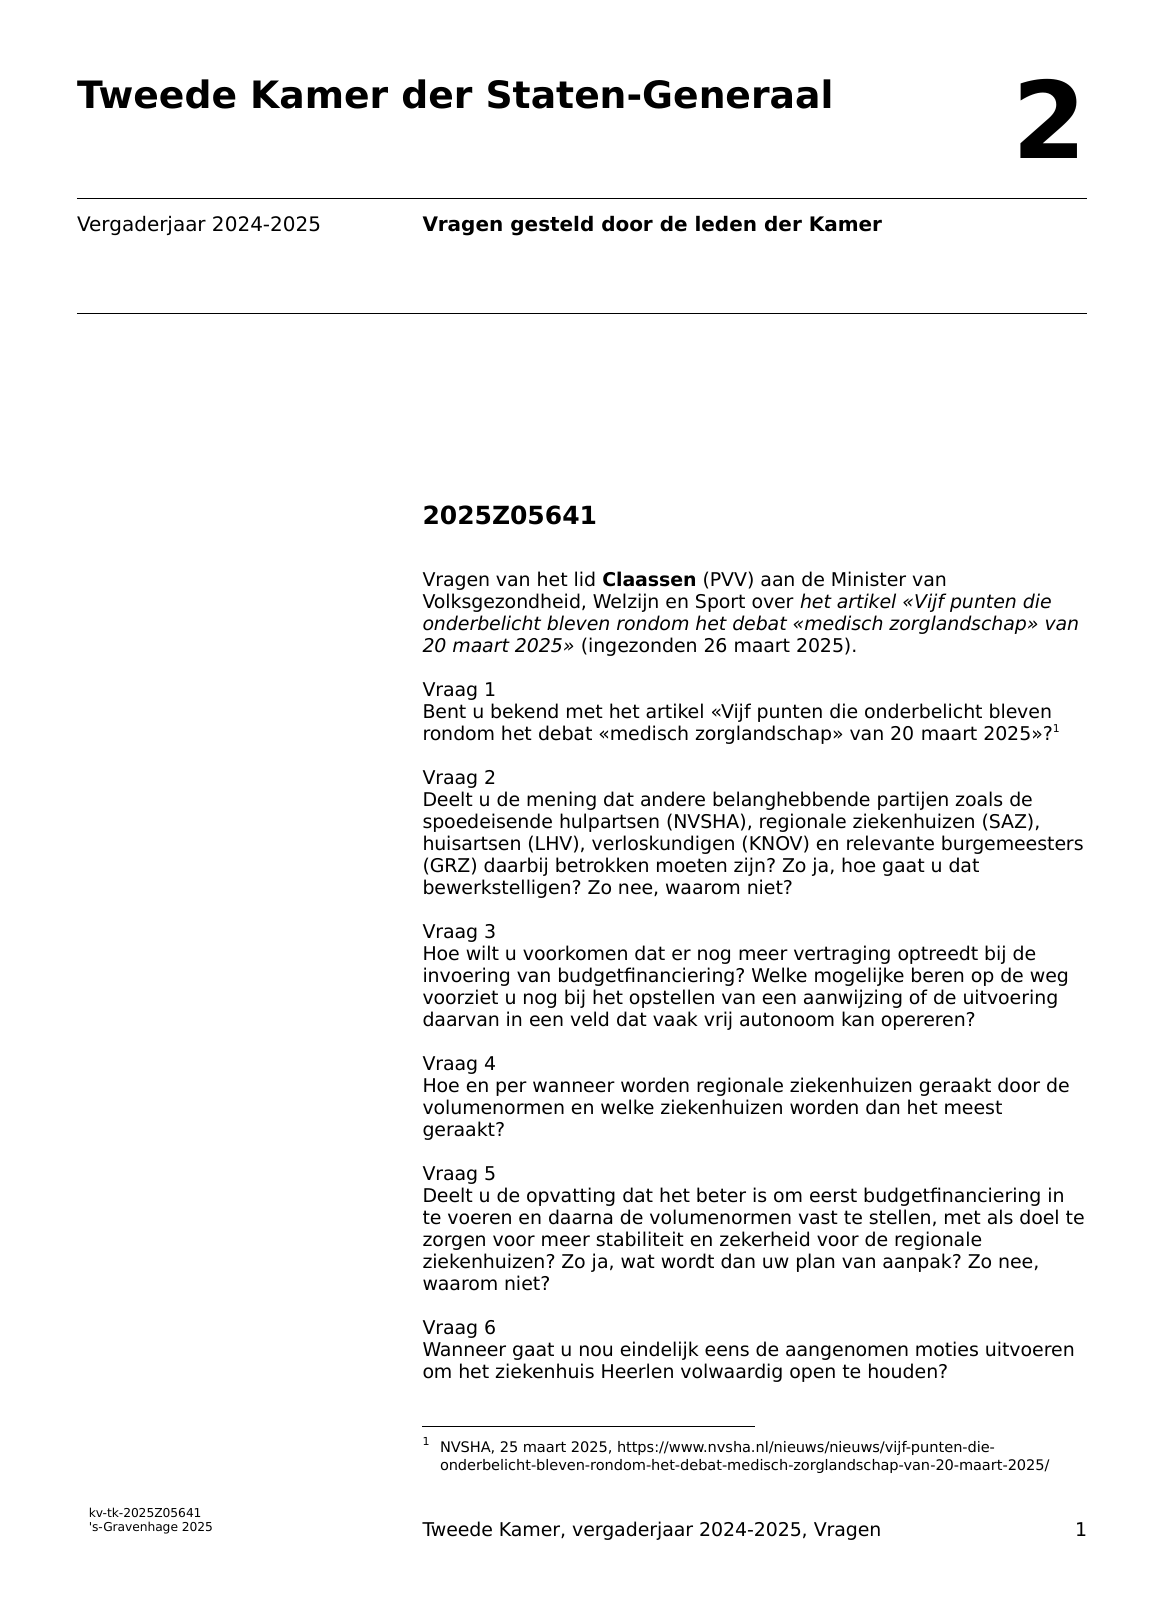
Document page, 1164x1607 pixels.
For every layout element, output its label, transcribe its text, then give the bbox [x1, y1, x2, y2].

table_header Tweede Kamer der Staten-Generaal [77, 59, 886, 198]
text 's-Gravenhage 2025 [88, 1520, 323, 1534]
text Hoe wilt u voorkomen dat er nog meer vertraging optreedt bij de invoering van budgetfinanciering? Welke mogelijke beren op de weg voorziet u nog bij het opstellen van een aanwijzing of de uitvoering daarvan in een veld dat vaak vrij autonoom kan opereren? [422, 943, 1087, 1031]
text Deelt u de mening dat andere belanghebbende partijen zoals de spoedeisende hulpartsen (NVSHA), regionale ziekenhuizen (SAZ), huisartsen (LHV), verloskundigen (KNOV) en relevante burgemeesters (GRZ) daarbij betrokken moeten zijn? Zo ja, hoe gaat u dat bewerkstelligen? Zo nee, waarom niet? [422, 789, 1087, 899]
text Vraag 2 [422, 767, 1087, 789]
text Vraag 4 [422, 1053, 1087, 1075]
text Wanneer gaat u nou eindelijk eens de aangenomen moties uitvoeren om het ziekenhuis Heerlen volwaardig open te houden? [422, 1339, 1087, 1383]
text kv-tk-2025Z05641 [88, 1506, 323, 1520]
table_cell Vragen gesteld door de leden der Kamer [422, 199, 1087, 313]
text Deelt u de opvatting dat het beter is om eerst budgetfinanciering in te voeren en daarna de volumenormen vast te stellen, met als doel te zorgen voor meer stabiliteit en zekerheid voor de regionale ziekenhuizen? Zo ja, wat wordt dan uw plan van aanpak? Zo nee, waarom niet? [422, 1185, 1087, 1295]
table_header 2 [886, 59, 1087, 198]
text NVSHA, 25 maart 2025, https://www.nvsha.nl/nieuws/nieuws/vijf-punten-die-onderbelicht-bleven-rondom-het-debat-medisch-zorglandschap-van-20-maart-2025/ [422, 1435, 1087, 1474]
text Vraag 1 [422, 679, 1087, 701]
text Bent u bekend met het artikel «Vijf punten die onderbelicht bleven rondom het debat «medisch zorglandschap» van 20 maart 2025»? [422, 701, 1087, 745]
text Vraag 6 [422, 1317, 1087, 1339]
text Vraag 3 [422, 921, 1087, 943]
text Vragen van het lid Claassen (PVV) aan de Minister van Volksgezondheid, Welzijn en Sport over het artikel «Vijf punten die onderbelicht bleven rondom het debat «medisch zorglandschap» van 20 maart 2025» (ingezonden 26 maart 2025). [422, 569, 1087, 657]
text Hoe en per wanneer worden regionale ziekenhuizen geraakt door de volumenormen en welke ziekenhuizen worden dan het meest geraakt? [422, 1075, 1087, 1141]
table_cell Vergaderjaar 2024-2025 [77, 199, 422, 313]
text Vraag 5 [422, 1163, 1087, 1185]
text 2025Z05641 [422, 501, 1087, 531]
